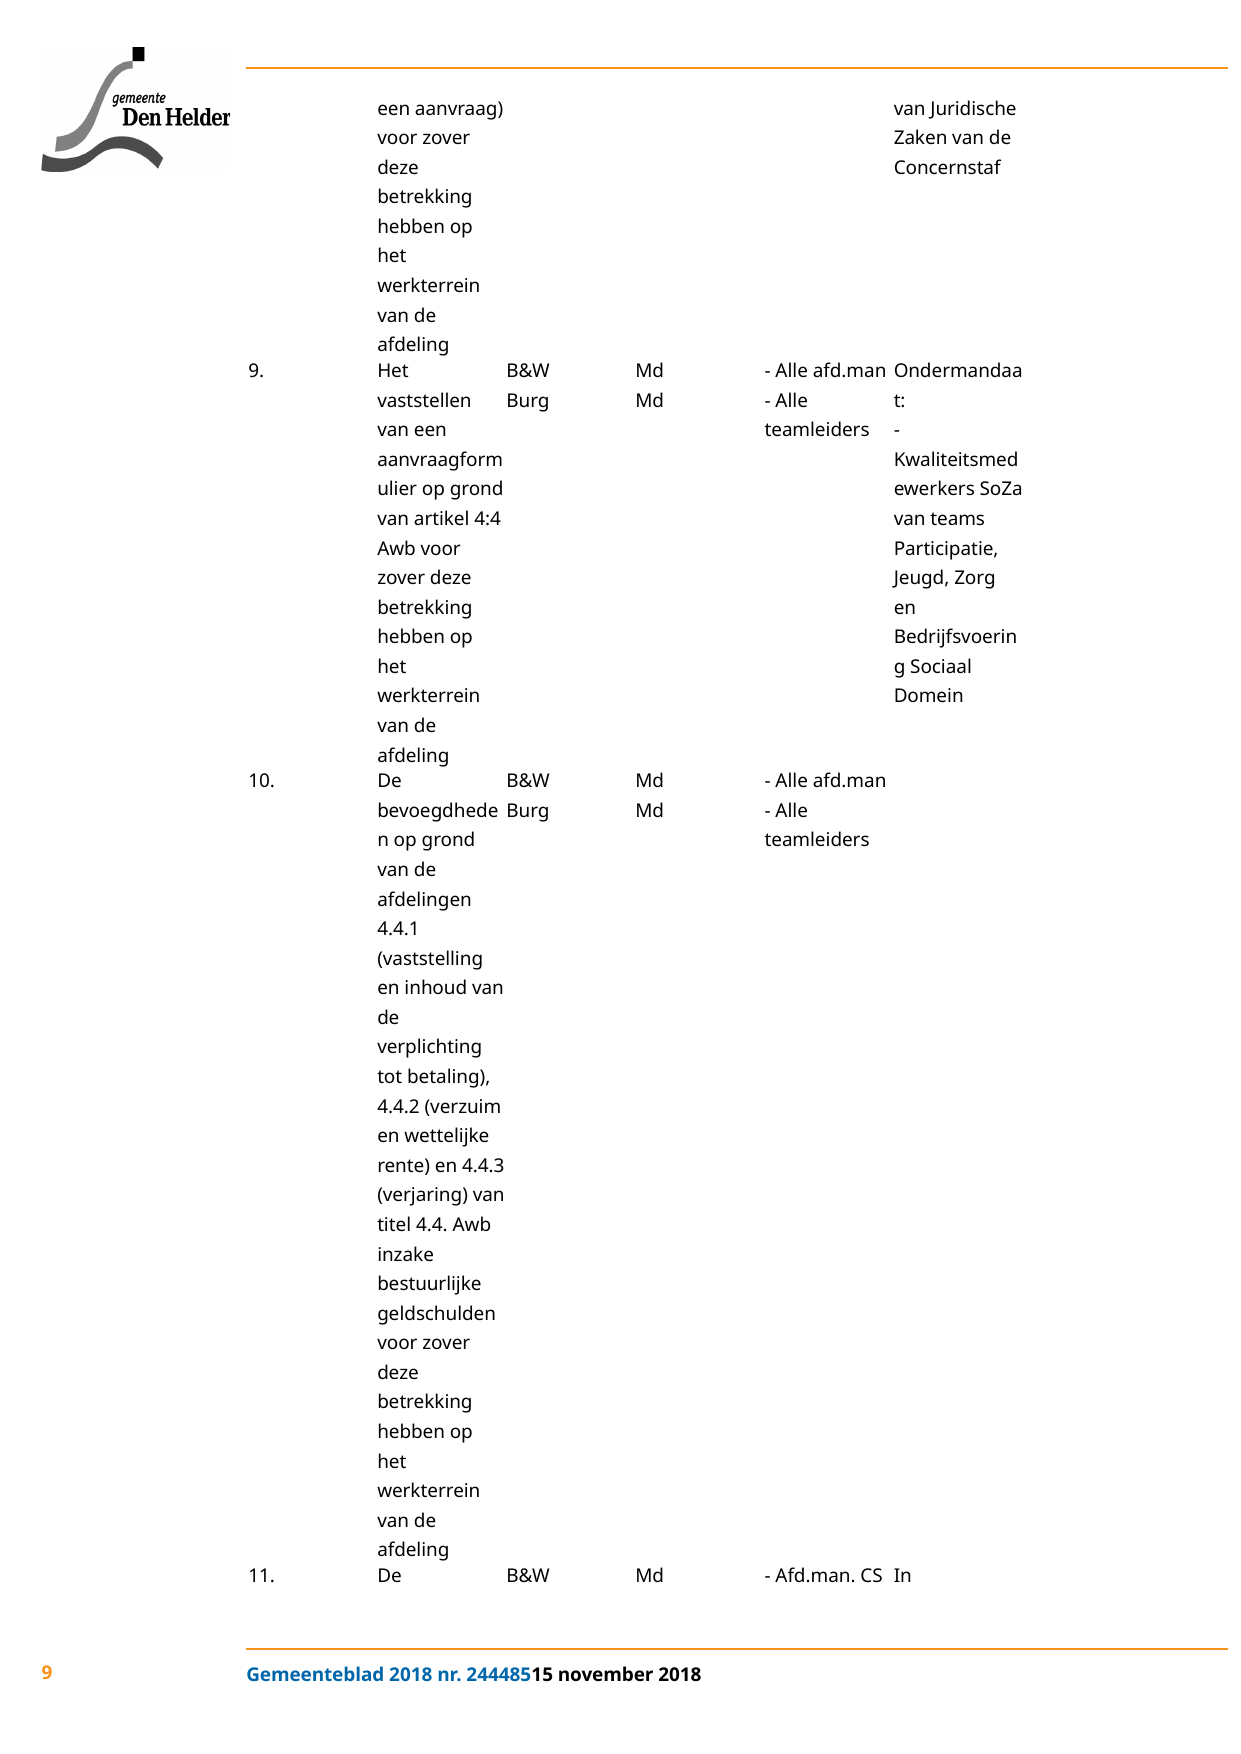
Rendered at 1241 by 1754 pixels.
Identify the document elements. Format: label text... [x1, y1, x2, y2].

table_cell Het vaststellen van een aanvraagformulier op grond van artikel 4:4 Awb voor zover deze betrekking hebben op het werkterrein van de afdeling [377, 357, 506, 767]
table_cell - Alle afd.man - Alle teamleiders [764, 768, 893, 1562]
table_cell B&W [506, 1563, 635, 1588]
table_cell De [377, 1563, 506, 1588]
table_cell [764, 95, 893, 357]
picture [41, 47, 231, 172]
table_cell [506, 95, 635, 357]
table_cell 10. [248, 768, 377, 1562]
table_cell 11. [248, 1563, 377, 1588]
table_cell B&W Burg [506, 357, 635, 767]
table_cell [894, 768, 1022, 1562]
table_cell B&W Burg [506, 768, 635, 1562]
table_cell 9. [248, 357, 377, 767]
table_cell In [894, 1563, 1022, 1588]
table_cell [635, 95, 764, 357]
table_cell Ondermandaat: - Kwaliteitsmedewerkers SoZa van teams Participatie, Jeugd, Zorg en Bedrijfsvoering Sociaal Domein [894, 357, 1022, 767]
table_cell [248, 95, 377, 357]
table_cell - Afd.man. CS [764, 1563, 893, 1588]
table_cell van Juridische Zaken van de Concernstaf [894, 95, 1022, 357]
table_cell een aanvraag) voor zover deze betrekking hebben op het werkterrein van de afdeling [377, 95, 506, 357]
table_cell Md [635, 1563, 764, 1588]
table_cell De bevoegdheden op grond van de afdelingen 4.4.1 (vaststelling en inhoud van de verplichting tot betaling), 4.4.2 (verzuim en wettelijke rente) en 4.4.3 (verjaring) van titel 4.4. Awb inzake bestuurlijke geldschulden voor zover deze betrekking hebben op het werkterrein van de afdeling [377, 768, 506, 1562]
table_cell - Alle afd.man - Alle teamleiders [764, 357, 893, 767]
table_cell Md Md [635, 768, 764, 1562]
table_cell Md Md [635, 357, 764, 767]
